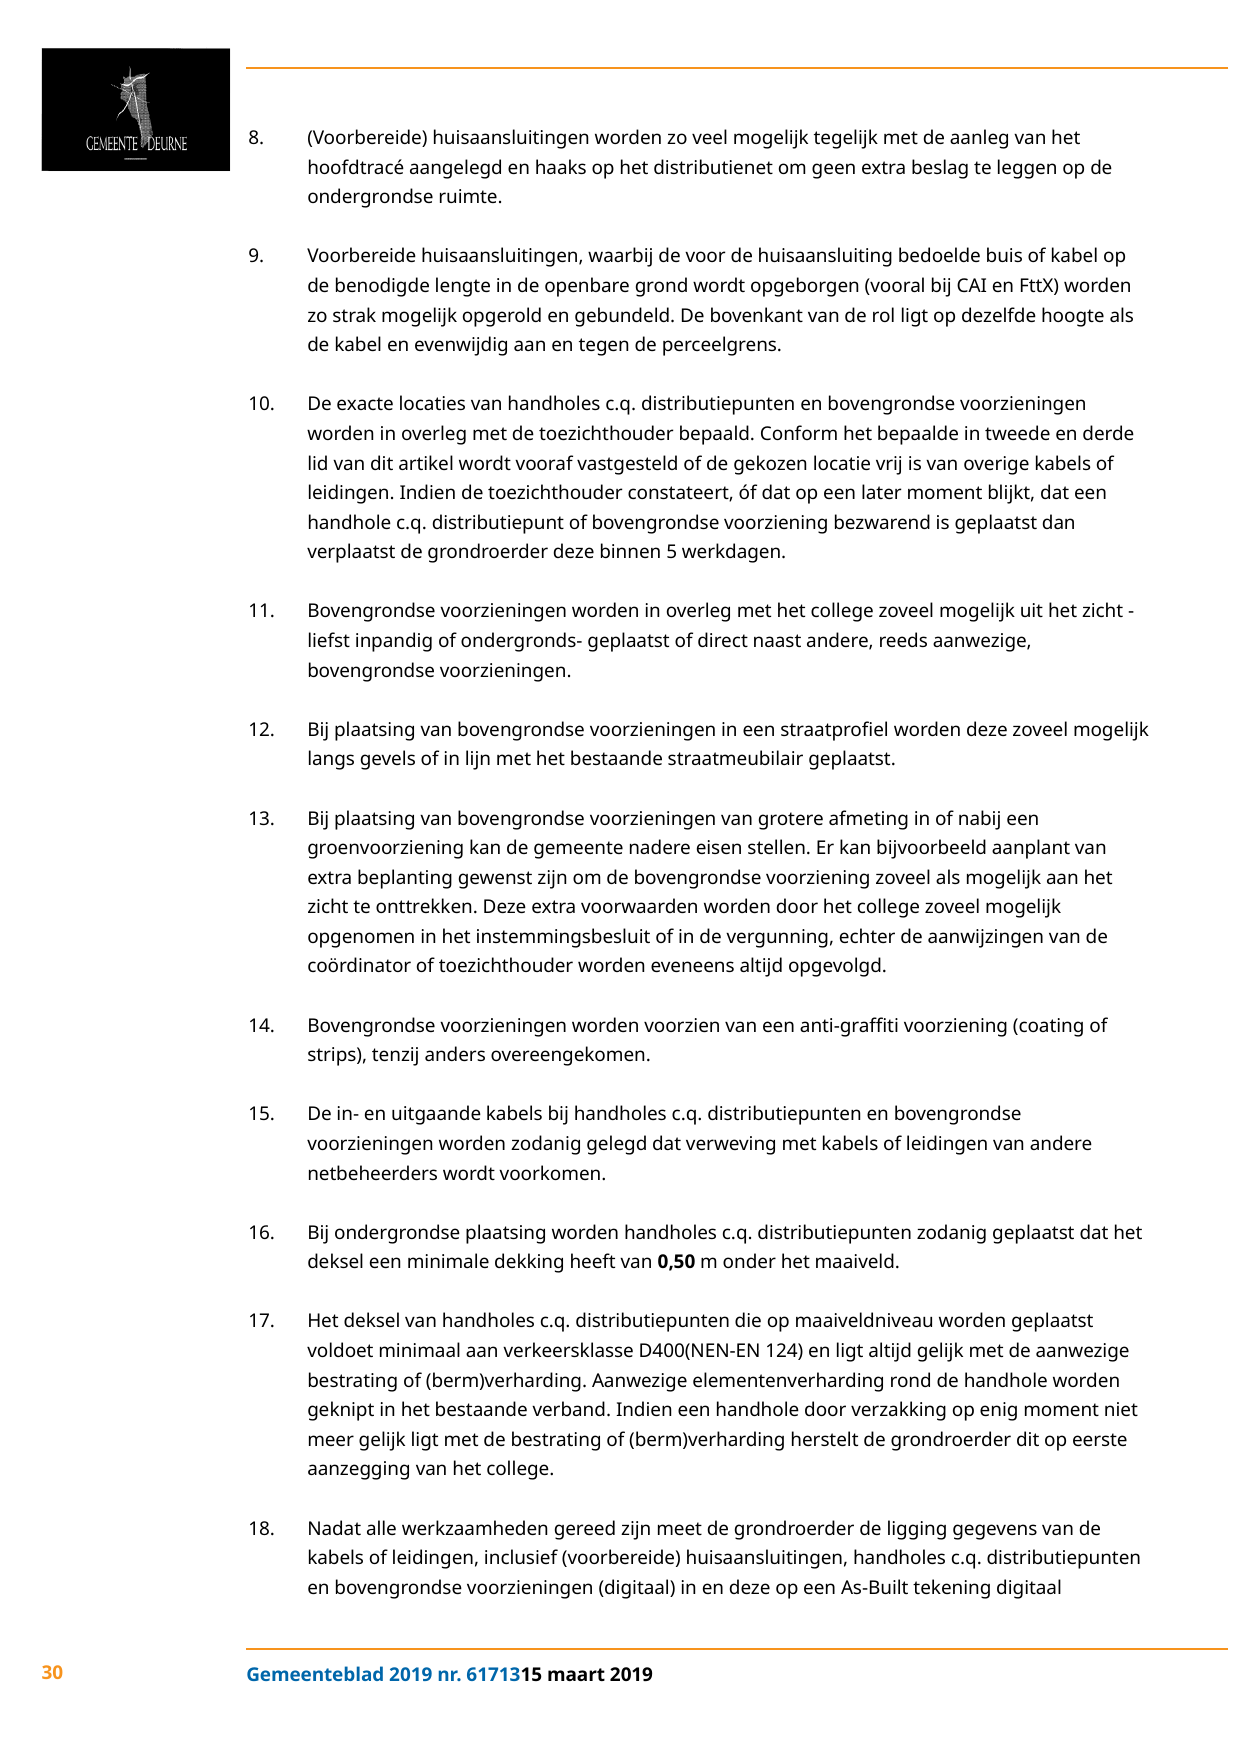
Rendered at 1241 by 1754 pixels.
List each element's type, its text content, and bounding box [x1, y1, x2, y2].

list (Voorbereide) huisaansluitingen worden zo veel mogelijk tegelijk met de aanleg van het hoofdtracé aangelegd en haaks op het distributienet om geen extra beslag te leggen op de ondergrondse ruimte. [248, 124, 1152, 209]
list Bij plaatsing van bovengrondse voorzieningen in een straatprofiel worden deze zoveel mogelijk langs gevels of in lijn met het bestaande straatmeubilair geplaatst. [248, 716, 1152, 771]
picture [41, 47, 231, 172]
list Het deksel van handholes c.q. distributiepunten die op maaiveldniveau worden geplaatst voldoet minimaal aan verkeersklasse D400(NEN-EN 124) en ligt altijd gelijk met de aanwezige bestrating of (berm)verharding. Aanwezige elementenverharding rond de handhole worden geknipt in het bestaande verband. Indien een handhole door verzakking op enig moment niet meer gelijk ligt met de bestrating of (berm)verharding herstelt de grondroerder dit op eerste aanzegging van het college. [248, 1308, 1152, 1481]
list Bovengrondse voorzieningen worden in overleg met het college zoveel mogelijk uit het zicht - liefst inpandig of ondergronds- geplaatst of direct naast andere, reeds aanwezige, bovengrondse voorzieningen. [248, 598, 1152, 683]
list Bovengrondse voorzieningen worden voorzien van een anti-graffiti voorziening (coating of strips), tenzij anders overeengekomen. [248, 1012, 1152, 1067]
list Bij plaatsing van bovengrondse voorzieningen van grotere afmeting in of nabij een groenvoorziening kan de gemeente nadere eisen stellen. Er kan bijvoorbeeld aanplant van extra beplanting gewenst zijn om de bovengrondse voorziening zoveel als mogelijk aan het zicht te onttrekken. Deze extra voorwaarden worden door het college zoveel mogelijk opgenomen in het instemmingsbesluit of in de vergunning, echter de aanwijzingen van de coördinator of toezichthouder worden eveneens altijd opgevolgd. [248, 805, 1152, 978]
list Bij ondergrondse plaatsing worden handholes c.q. distributiepunten zodanig geplaatst dat het deksel een minimale dekking heeft van 0,50 m onder het maaiveld. [248, 1219, 1152, 1274]
list Voorbereide huisaansluitingen, waarbij de voor de huisaansluiting bedoelde buis of kabel op de benodigde lengte in de openbare grond wordt opgeborgen (vooral bij CAI en FttX) worden zo strak mogelijk opgerold en gebundeld. De bovenkant van de rol ligt op dezelfde hoogte als de kabel en evenwijdig aan en tegen de perceelgrens. [248, 243, 1152, 357]
list De in- en uitgaande kabels bij handholes c.q. distributiepunten en bovengrondse voorzieningen worden zodanig gelegd dat verweving met kabels of leidingen van andere netbeheerders wordt voorkomen. [248, 1101, 1152, 1186]
list De exacte locaties van handholes c.q. distributiepunten en bovengrondse voorzieningen worden in overleg met de toezichthouder bepaald. Conform het bepaalde in tweede en derde lid van dit artikel wordt vooraf vastgesteld of de gekozen locatie vrij is van overige kabels of leidingen. Indien de toezichthouder constateert, óf dat op een later moment blijkt, dat een handhole c.q. distributiepunt of bovengrondse voorziening bezwarend is geplaatst dan verplaatst de grondroerder deze binnen 5 werkdagen. [248, 391, 1152, 564]
list Nadat alle werkzaamheden gereed zijn meet de grondroerder de ligging gegevens van de kabels of leidingen, inclusief (voorbereide) huisaansluitingen, handholes c.q. distributiepunten en bovengrondse voorzieningen (digitaal) in en deze op een As-Built tekening digitaal [248, 1515, 1152, 1600]
